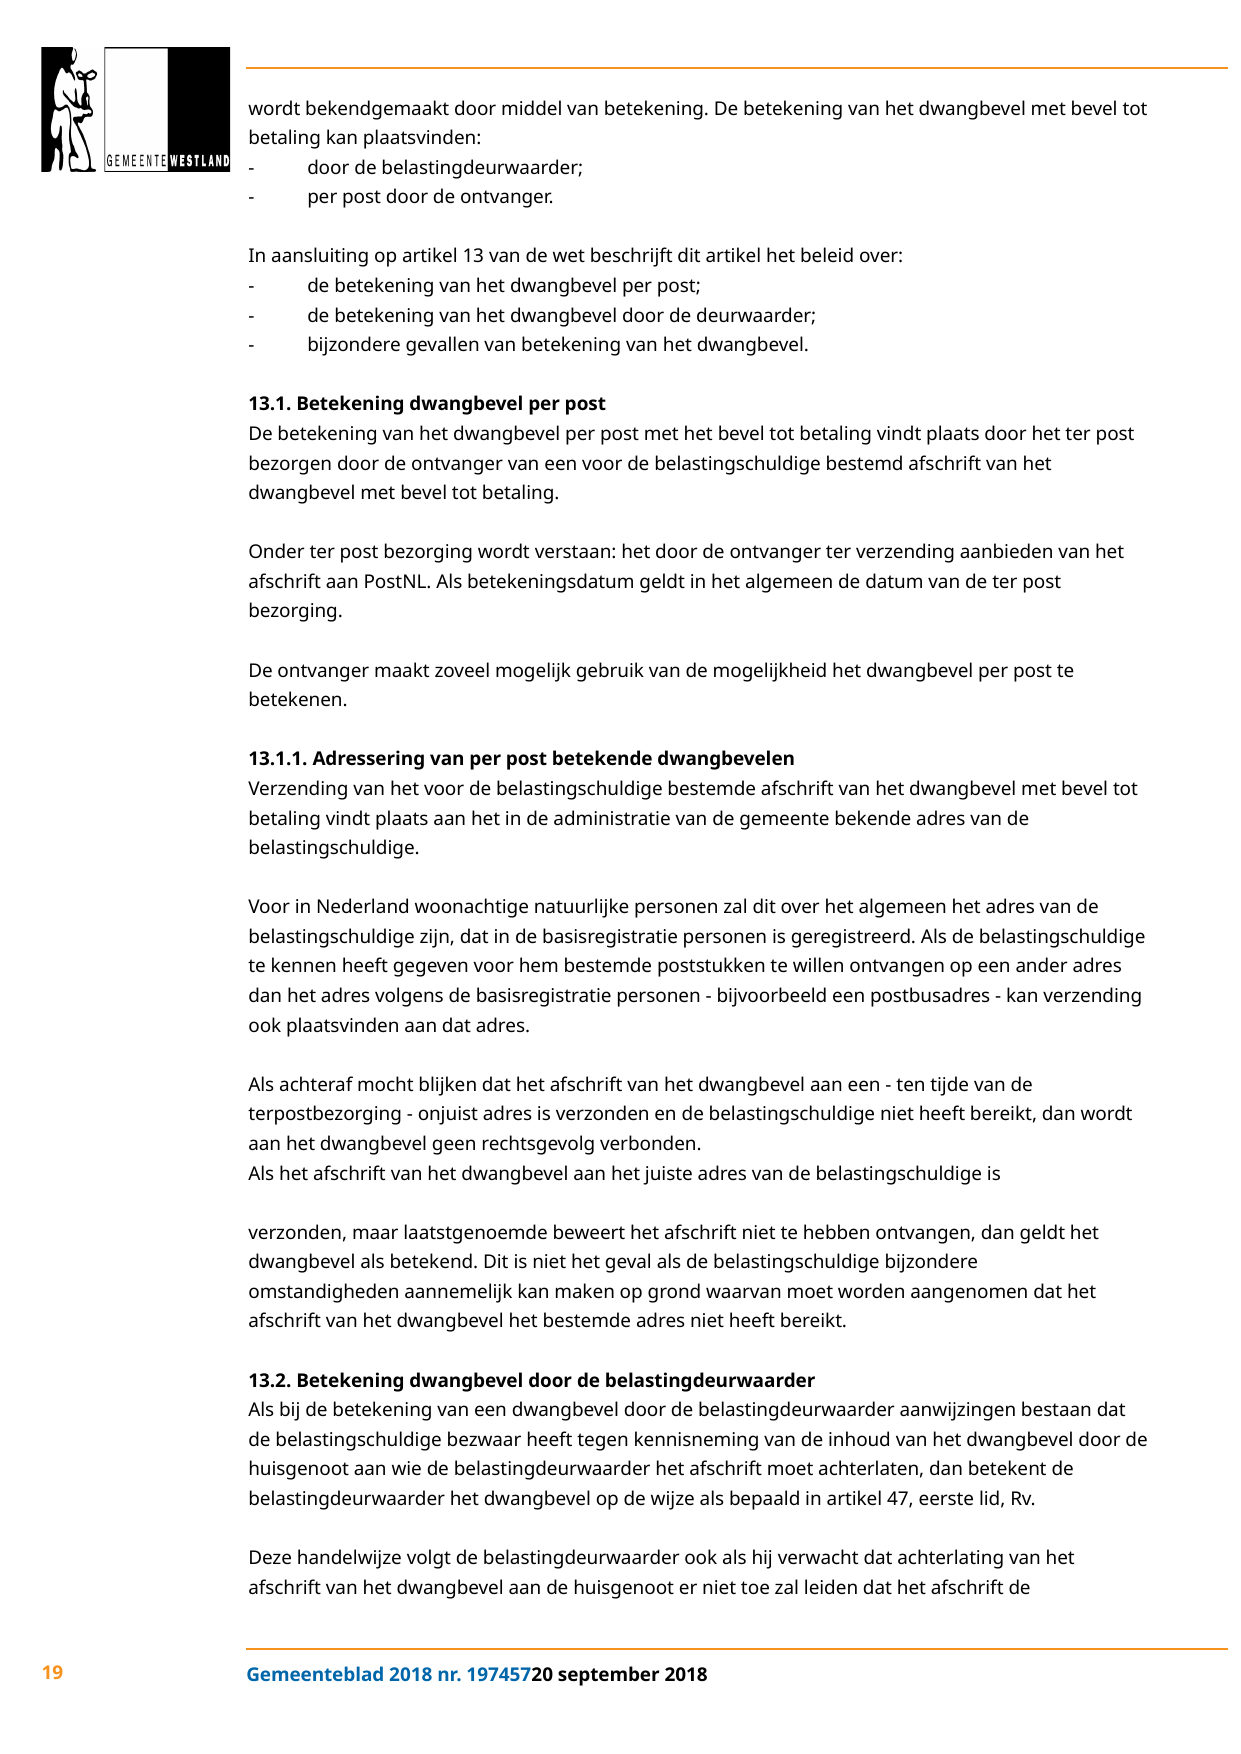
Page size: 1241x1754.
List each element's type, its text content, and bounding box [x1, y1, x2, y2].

list de betekening van het dwangbevel door de deurwaarder; [248, 302, 1152, 328]
text 13.2. Betekening dwangbevel door de belastingdeurwaarder [248, 1367, 1152, 1393]
text De ontvanger maakt zoveel mogelijk gebruik van de mogelijkheid het dwangbevel per post te betekenen. [248, 657, 1152, 712]
text 13.1. Betekening dwangbevel per post [248, 391, 1152, 416]
list door de belastingdeurwaarder; [248, 154, 1152, 180]
text verzonden, maar laatstgenoemde beweert het afschrift niet te hebben ontvangen, dan geldt het dwangbevel als betekend. Dit is niet het geval als de belastingschuldige bijzondere [248, 1219, 1152, 1274]
text Deze handelwijze volgt de belastingdeurwaarder ook als hij verwacht dat achterlating van het afschrift van het dwangbevel aan de huisgenoot er niet toe zal leiden dat het afschrift de [248, 1544, 1152, 1600]
list per post door de ontvanger. [248, 183, 1152, 209]
text Verzending van het voor de belastingschuldige bestemde afschrift van het dwangbevel met bevel tot betaling vindt plaats aan het in de administratie van de gemeente bekende adres van de belastingschuldige. [248, 775, 1152, 860]
text Als achteraf mocht blijken dat het afschrift van het dwangbevel aan een - ten tijde van de terpostbezorging - onjuist adres is verzonden en de belastingschuldige niet heeft bereikt, dan wordt aan het dwangbevel geen rechtsgevolg verbonden. [248, 1071, 1152, 1156]
list de betekening van het dwangbevel per post; [248, 272, 1152, 298]
text wordt bekendgemaakt door middel van betekening. De betekening van het dwangbevel met bevel tot betaling kan plaatsvinden: [248, 95, 1152, 150]
text De betekening van het dwangbevel per post met het bevel tot betaling vindt plaats door het ter post bezorgen door de ontvanger van een voor de belastingschuldige bestemd afschrift van het dwangbevel met bevel tot betaling. [248, 420, 1152, 505]
text Onder ter post bezorging wordt verstaan: het door de ontvanger ter verzending aanbieden van het afschrift aan PostNL. Als betekeningsdatum geldt in het algemeen de datum van de ter post bezorging. [248, 538, 1152, 623]
list bijzondere gevallen van betekening van het dwangbevel. [248, 331, 1152, 357]
text Als het afschrift van het dwangbevel aan het juiste adres van de belastingschuldige is [248, 1160, 1152, 1186]
text In aansluiting op artikel 13 van de wet beschrijft dit artikel het beleid over: [248, 243, 1152, 268]
text Voor in Nederland woonachtige natuurlijke personen zal dit over het algemeen het adres van de belastingschuldige zijn, dat in de basisregistratie personen is geregistreerd. Als de belastingschuldige te kennen heeft gegeven voor hem bestemde poststukken te willen ontvangen op een ander adres dan het adres volgens de basisregistratie personen - bijvoorbeeld een postbusadres - kan verzending ook plaatsvinden aan dat adres. [248, 893, 1152, 1038]
text Als bij de betekening van een dwangbevel door de belastingdeurwaarder aanwijzingen bestaan dat de belastingschuldige bezwaar heeft tegen kennisneming van de inhoud van het dwangbevel door de huisgenoot aan wie de belastingdeurwaarder het afschrift moet achterlaten, dan betekent de belastingdeurwaarder het dwangbevel op de wijze als bepaald in artikel 47, eerste lid, Rv. [248, 1396, 1152, 1511]
text omstandigheden aannemelijk kan maken op grond waarvan moet worden aangenomen dat het afschrift van het dwangbevel het bestemde adres niet heeft bereikt. [248, 1278, 1152, 1333]
picture [41, 47, 231, 172]
text 13.1.1. Adressering van per post betekende dwangbevelen [248, 746, 1152, 771]
